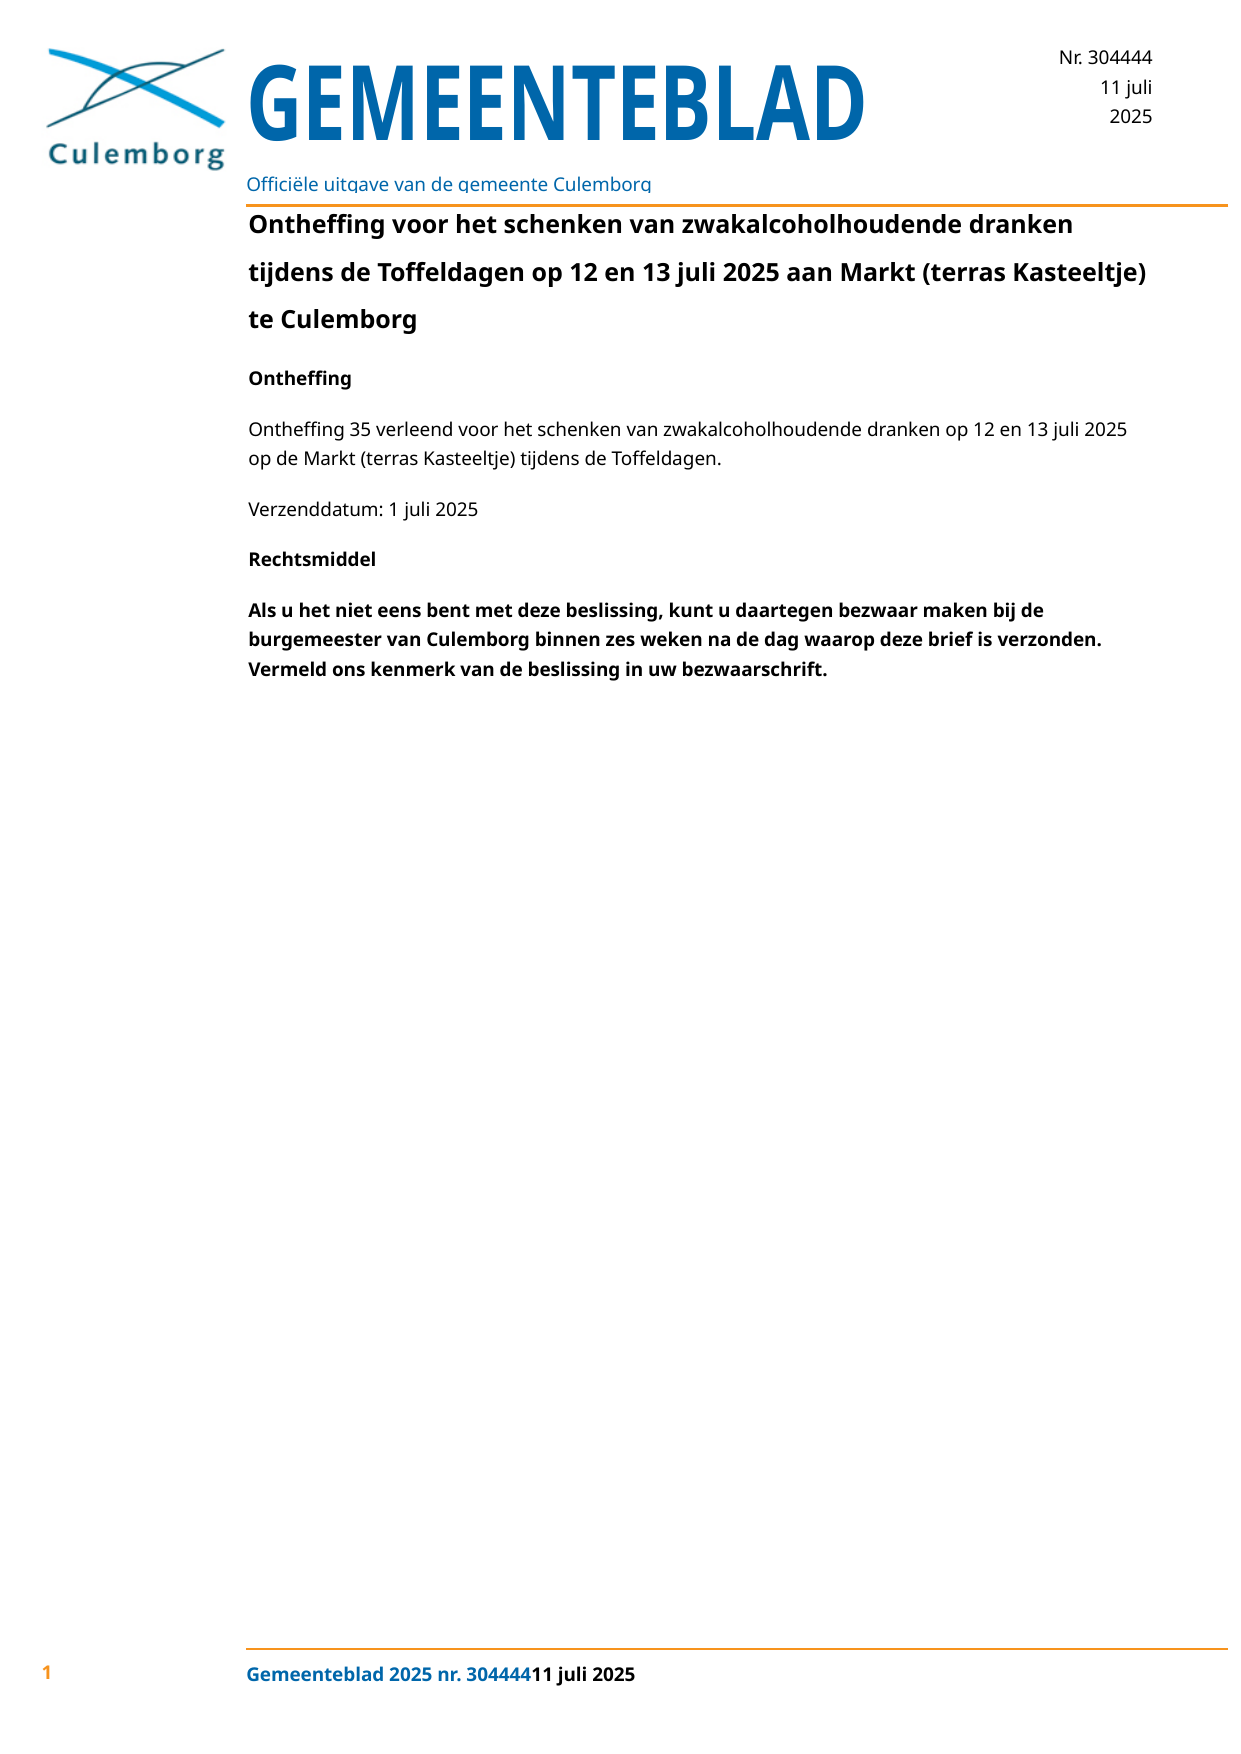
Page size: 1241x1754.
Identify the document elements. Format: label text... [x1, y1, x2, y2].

picture [41, 47, 231, 172]
text Verzenddatum: 1 juli 2025 [248, 496, 1152, 522]
text Ontheffing [248, 366, 1152, 391]
text Ontheffing 35 verleend voor het schenken van zwakalcoholhoudende dranken op 12 en 13 juli 2025 op de Markt (terras Kasteeltje) tijdens de Toffeldagen. [248, 416, 1152, 471]
text Als u het niet eens bent met deze beslissing, kunt u daartegen bezwaar maken bij de burgemeester van Culemborg binnen zes weken na de dag waarop deze brief is verzonden. Vermeld ons kenmerk van de beslissing in uw bezwaarschrift. [248, 597, 1152, 682]
text Ontheffing voor het schenken van zwakalcoholhoudende dranken tijdens de Toffeldagen op 12 en 13 juli 2025 aan Markt (terras Kasteeltje) te Culemborg [248, 207, 1152, 336]
text Rechtsmiddel [248, 546, 1152, 572]
